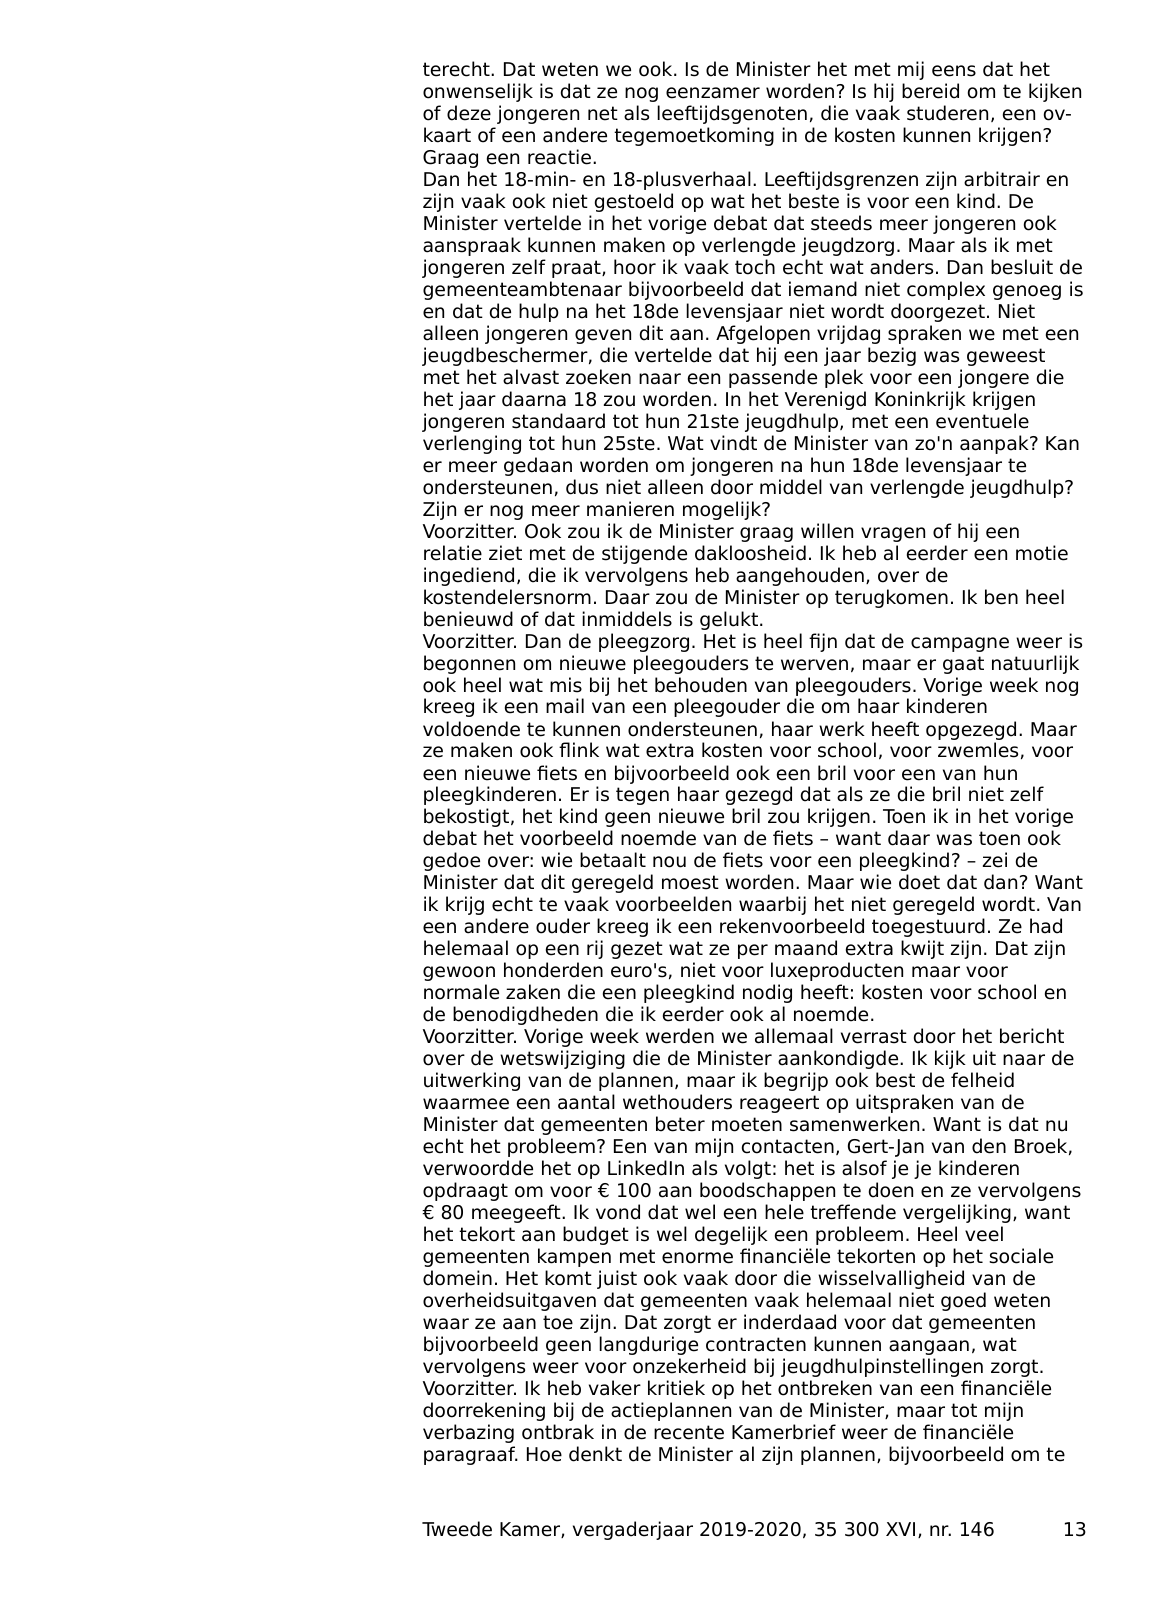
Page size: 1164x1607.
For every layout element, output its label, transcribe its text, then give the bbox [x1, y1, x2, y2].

text Voorzitter. Dan de pleegzorg. Het is heel fijn dat de campagne weer is begonnen om nieuwe pleegouders te werven, maar er gaat natuurlijk ook heel wat mis bij het behouden van pleegouders. Vorige week nog kreeg ik een mail van een pleegouder die om haar kinderen voldoende te kunnen ondersteunen, haar werk heeft opgezegd. Maar ze maken ook flink wat extra kosten voor school, voor zwemles, voor een nieuwe fiets en bijvoorbeeld ook een bril voor een van hun pleegkinderen. Er is tegen haar gezegd dat als ze die bril niet zelf bekostigt, het kind geen nieuwe bril zou krijgen. Toen ik in het vorige debat het voorbeeld noemde van de fiets – want daar was toen ook gedoe over: wie betaalt nou de fiets voor een pleegkind? – zei de Minister dat dit geregeld moest worden. Maar wie doet dat dan? Want ik krijg echt te vaak voorbeelden waarbij het niet geregeld wordt. Van een andere ouder kreeg ik een rekenvoorbeeld toegestuurd. Ze had helemaal op een rij gezet wat ze per maand extra kwijt zijn. Dat zijn gewoon honderden euro's, niet voor luxeproducten maar voor normale zaken die een pleegkind nodig heeft: kosten voor school en de benodigdheden die ik eerder ook al noemde. [422, 631, 1087, 1026]
text Voorzitter. Ook zou ik de Minister graag willen vragen of hij een relatie ziet met de stijgende dakloosheid. Ik heb al eerder een motie ingediend, die ik vervolgens heb aangehouden, over de kostendelersnorm. Daar zou de Minister op terugkomen. Ik ben heel benieuwd of dat inmiddels is gelukt. [422, 521, 1087, 631]
text Voorzitter. Vorige week werden we allemaal verrast door het bericht over de wetswijziging die de Minister aankondigde. Ik kijk uit naar de uitwerking van de plannen, maar ik begrijp ook best de felheid waarmee een aantal wethouders reageert op uitspraken van de Minister dat gemeenten beter moeten samenwerken. Want is dat nu echt het probleem? Een van mijn contacten, Gert-Jan van den Broek, verwoordde het op LinkedIn als volgt: het is alsof je je kinderen opdraagt om voor € 100 aan boodschappen te doen en ze vervolgens € 80 meegeeft. Ik vond dat wel een hele treffende vergelijking, want het tekort aan budget is wel degelijk een probleem. Heel veel gemeenten kampen met enorme financiële tekorten op het sociale domein. Het komt juist ook vaak door die wisselvalligheid van de overheidsuitgaven dat gemeenten vaak helemaal niet goed weten waar ze aan toe zijn. Dat zorgt er inderdaad voor dat gemeenten bijvoorbeeld geen langdurige contracten kunnen aangaan, wat vervolgens weer voor onzekerheid bij jeugdhulpinstellingen zorgt. [422, 1026, 1087, 1378]
text terecht. Dat weten we ook. Is de Minister het met mij eens dat het onwenselijk is dat ze nog eenzamer worden? Is hij bereid om te kijken of deze jongeren net als leeftijdsgenoten, die vaak studeren, een ov-kaart of een andere tegemoetkoming in de kosten kunnen krijgen? Graag een reactie. [422, 59, 1087, 169]
text Voorzitter. Ik heb vaker kritiek op het ontbreken van een financiële doorrekening bij de actieplannen van de Minister, maar tot mijn verbazing ontbrak in de recente Kamerbrief weer de financiële paragraaf. Hoe denkt de Minister al zijn plannen, bijvoorbeeld om te [422, 1378, 1087, 1466]
text Dan het 18-min- en 18-plusverhaal. Leeftijdsgrenzen zijn arbitrair en zijn vaak ook niet gestoeld op wat het beste is voor een kind. De Minister vertelde in het vorige debat dat steeds meer jongeren ook aanspraak kunnen maken op verlengde jeugdzorg. Maar als ik met jongeren zelf praat, hoor ik vaak toch echt wat anders. Dan besluit de gemeenteambtenaar bijvoorbeeld dat iemand niet complex genoeg is en dat de hulp na het 18de levensjaar niet wordt doorgezet. Niet alleen jongeren geven dit aan. Afgelopen vrijdag spraken we met een jeugdbeschermer, die vertelde dat hij een jaar bezig was geweest met het alvast zoeken naar een passende plek voor een jongere die het jaar daarna 18 zou worden. In het Verenigd Koninkrijk krijgen jongeren standaard tot hun 21ste jeugdhulp, met een eventuele verlenging tot hun 25ste. Wat vindt de Minister van zo'n aanpak? Kan er meer gedaan worden om jongeren na hun 18de levensjaar te ondersteunen, dus niet alleen door middel van verlengde jeugdhulp? Zijn er nog meer manieren mogelijk? [422, 169, 1087, 521]
